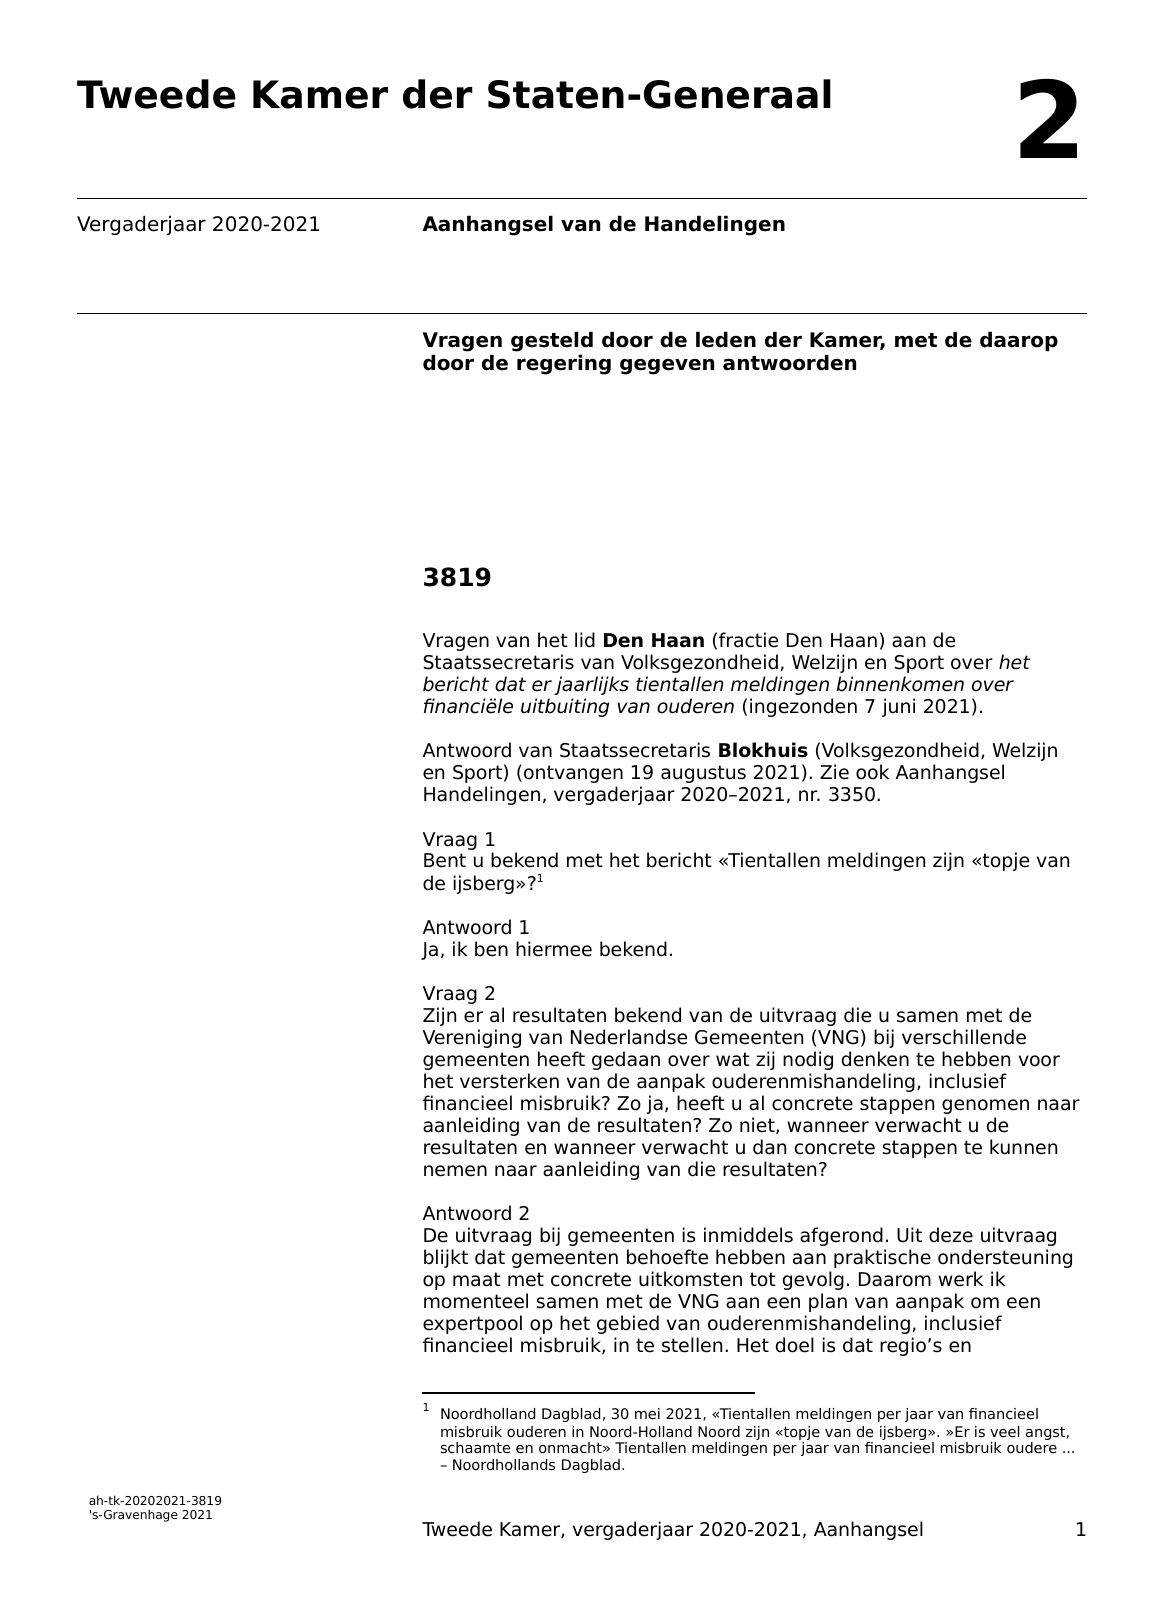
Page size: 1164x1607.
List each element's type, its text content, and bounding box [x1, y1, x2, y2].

table_cell Aanhangsel van de Handelingen [422, 199, 1087, 313]
text Noordholland Dagblad, 30 mei 2021, «Tientallen meldingen per jaar van financieel misbruik ouderen in Noord-Holland Noord zijn «topje van de ijsberg». »Er is veel angst, schaamte en onmacht» Tientallen meldingen per jaar van financieel misbruik oudere ... – Noordhollands Dagblad. [422, 1402, 1087, 1474]
text Vraag 2 [422, 983, 1087, 1005]
text Ja, ik ben hiermee bekend. [422, 938, 1087, 961]
table_cell Vragen gesteld door de leden der Kamer, met de daarop door de regering gegeven antwoorden [422, 314, 1087, 375]
table_cell [77, 314, 422, 375]
text Vragen van het lid Den Haan (fractie Den Haan) aan de Staatssecretaris van Volksgezondheid, Welzijn en Sport over het bericht dat er jaarlijks tientallen meldingen binnenkomen over financiële uitbuiting van ouderen (ingezonden 7 juni 2021). [422, 630, 1087, 718]
text Antwoord 1 [422, 917, 1087, 938]
text 's-Gravenhage 2021 [88, 1508, 323, 1522]
text 3819 [422, 563, 1087, 592]
text Bent u bekend met het bericht «Tientallen meldingen zijn «topje van de ijsberg»? [422, 850, 1087, 894]
text Antwoord 2 [422, 1203, 1087, 1225]
table_header Tweede Kamer der Staten-Generaal [77, 59, 886, 198]
text Zijn er al resultaten bekend van de uitvraag die u samen met de Vereniging van Nederlandse Gemeenten (VNG) bij verschillende gemeenten heeft gedaan over wat zij nodig denken te hebben voor het versterken van de aanpak ouderenmishandeling, inclusief financieel misbruik? Zo ja, heeft u al concrete stappen genomen naar aanleiding van de resultaten? Zo niet, wanneer verwacht u de resultaten en wanneer verwacht u dan concrete stappen te kunnen nemen naar aanleiding van die resultaten? [422, 1005, 1087, 1181]
text De uitvraag bij gemeenten is inmiddels afgerond. Uit deze uitvraag blijkt dat gemeenten behoefte hebben aan praktische ondersteuning op maat met concrete uitkomsten tot gevolg. Daarom werk ik momenteel samen met de VNG aan een plan van aanpak om een expertpool op het gebied van ouderenmishandeling, inclusief financieel misbruik, in te stellen. Het doel is dat regio’s en [422, 1225, 1087, 1357]
text Vraag 1 [422, 828, 1087, 850]
text ah-tk-20202021-3819 [88, 1494, 323, 1508]
table_cell Vergaderjaar 2020-2021 [77, 199, 422, 313]
text Antwoord van Staatssecretaris Blokhuis (Volksgezondheid, Welzijn en Sport) (ontvangen 19 augustus 2021). Zie ook Aanhangsel Handelingen, vergaderjaar 2020–2021, nr. 3350. [422, 740, 1087, 806]
table_header 2 [886, 59, 1087, 198]
